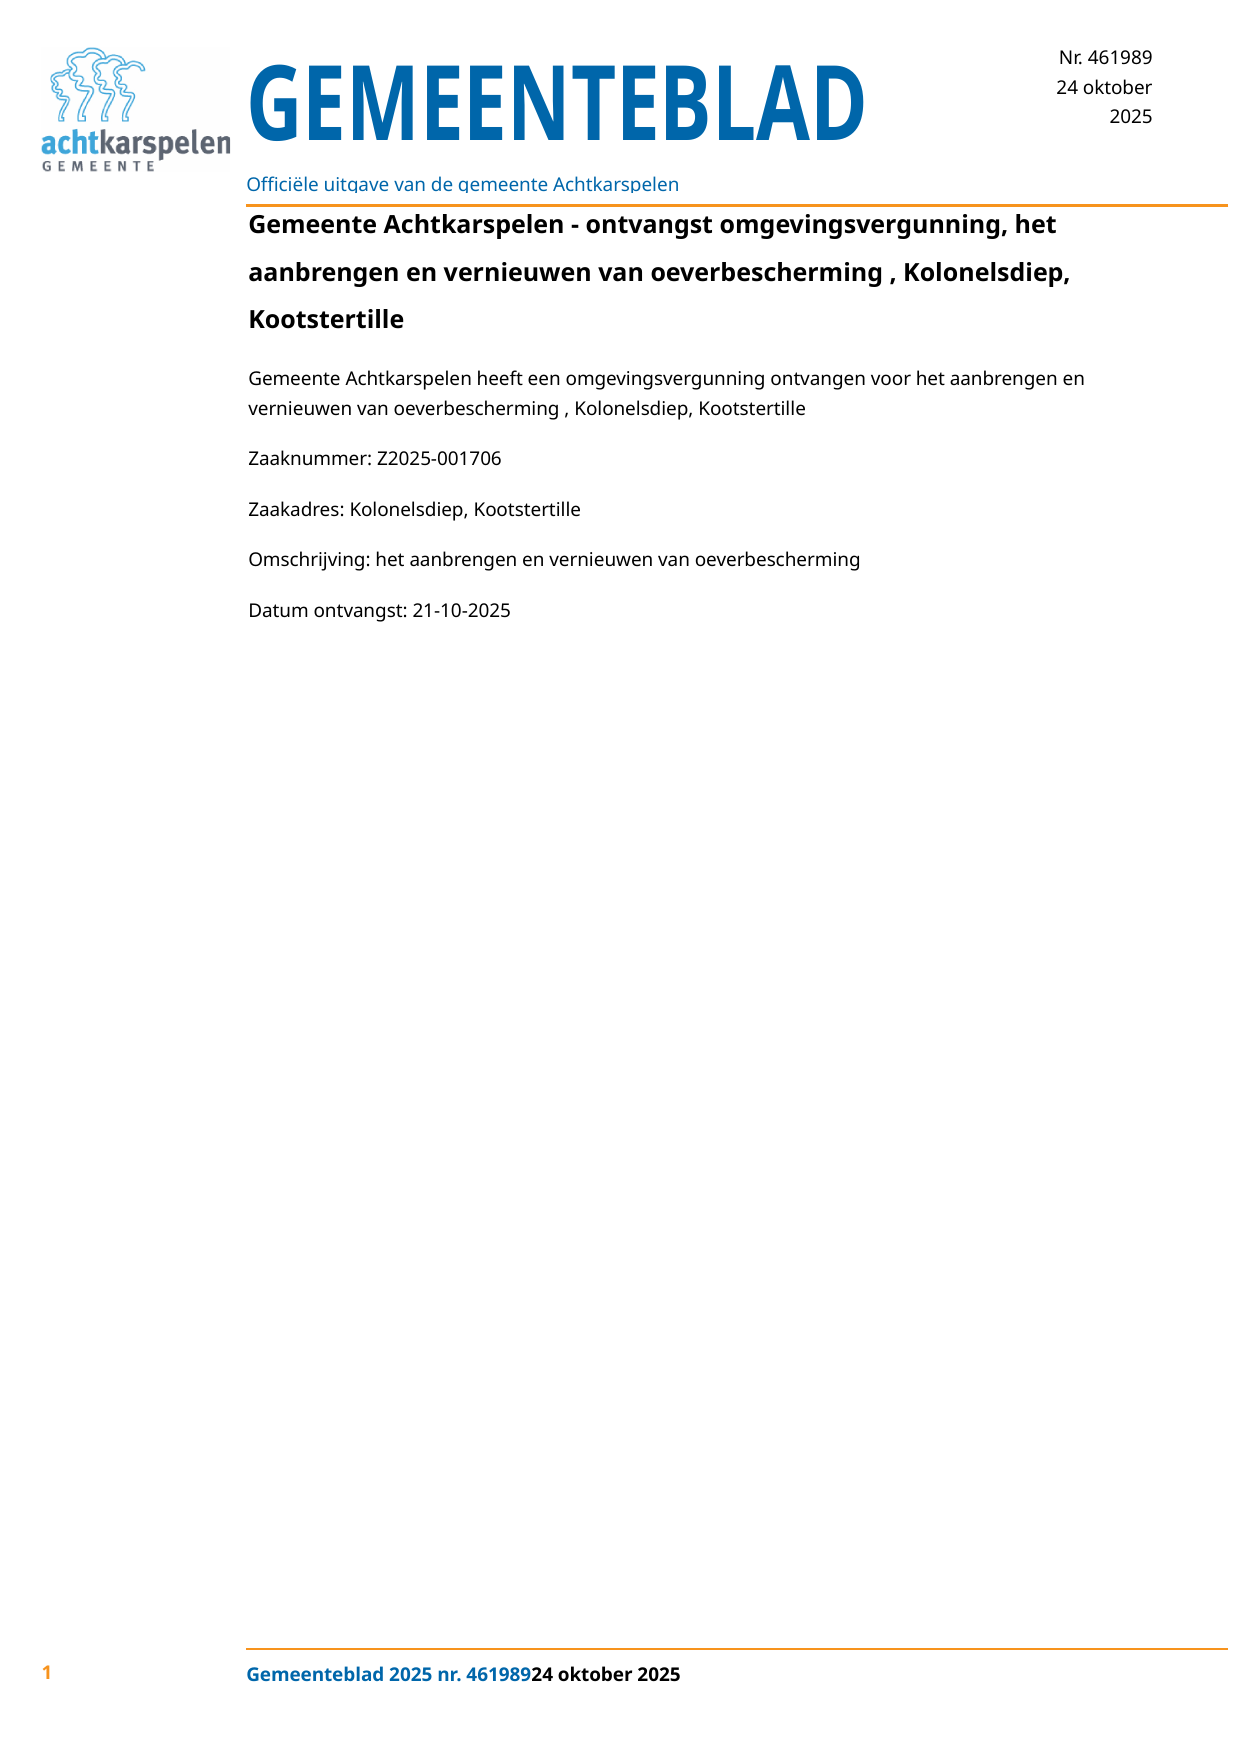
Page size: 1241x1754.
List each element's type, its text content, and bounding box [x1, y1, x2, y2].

text Gemeente Achtkarspelen - ontvangst omgevingsvergunning, het aanbrengen en vernieuwen van oeverbescherming , Kolonelsdiep, Kootstertille [248, 207, 1152, 336]
text Zaaknummer: Z2025-001706 [248, 446, 1152, 471]
picture [41, 47, 231, 172]
text Datum ontvangst: 21-10-2025 [248, 597, 1152, 622]
text Gemeente Achtkarspelen heeft een omgevingsvergunning ontvangen voor het aanbrengen en vernieuwen van oeverbescherming , Kolonelsdiep, Kootstertille [248, 366, 1152, 421]
text Omschrijving: het aanbrengen en vernieuwen van oeverbescherming [248, 546, 1152, 572]
text Zaakadres: Kolonelsdiep, Kootstertille [248, 496, 1152, 522]
